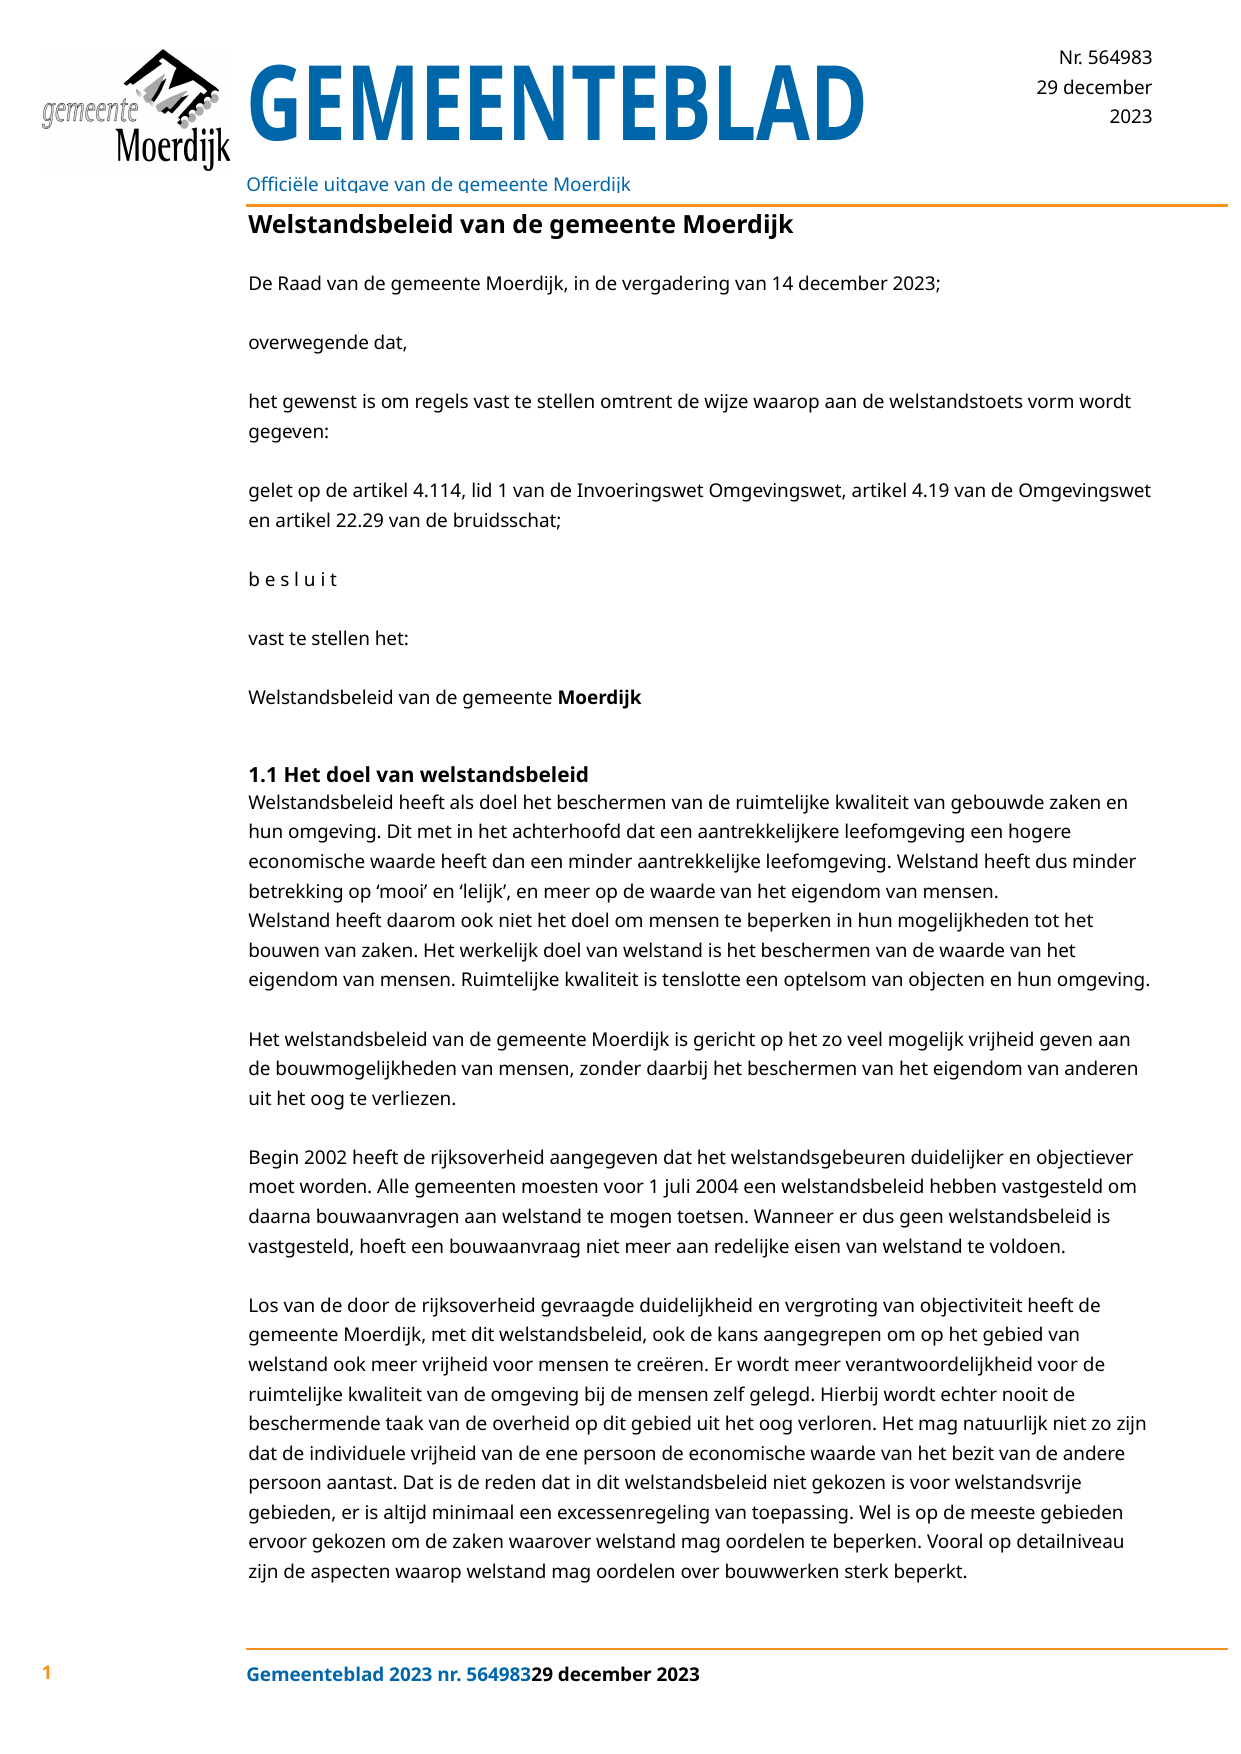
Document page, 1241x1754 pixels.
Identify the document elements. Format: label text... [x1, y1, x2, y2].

text vast te stellen het: [248, 625, 1152, 651]
text Welstandsbeleid van de gemeente Moerdijk [248, 684, 1152, 710]
text Het welstandsbeleid van de gemeente Moerdijk is gericht op het zo veel mogelijk vrijheid geven aan de bouwmogelijkheden van mensen, zonder daarbij het beschermen van het eigendom van anderen uit het oog te verliezen. [248, 1026, 1152, 1111]
text Welstandsbeleid heeft als doel het beschermen van de ruimtelijke kwaliteit van gebouwde zaken en hun omgeving. Dit met in het achterhoofd dat een aantrekkelijkere leefomgeving een hogere economische waarde heeft dan een minder aantrekkelijke leefomgeving. Welstand heeft dus minder betrekking op ‘mooi’ en ‘lelijk’, en meer op de waarde van het eigendom van mensen. [248, 789, 1152, 903]
text Welstand heeft daarom ook niet het doel om mensen te beperken in hun mogelijkheden tot het bouwen van zaken. Het werkelijk doel van welstand is het beschermen van de waarde van het eigendom van mensen. Ruimtelijke kwaliteit is tenslotte een optelsom van objecten en hun omgeving. [248, 907, 1152, 992]
text 1.1 Het doel van welstandsbeleid [248, 761, 1152, 789]
text Los van de door de rijksoverheid gevraagde duidelijkheid en vergroting van objectiviteit heeft de gemeente Moerdijk, met dit welstandsbeleid, ook de kans aangegrepen om op het gebied van welstand ook meer vrijheid voor mensen te creëren. Er wordt meer verantwoordelijkheid voor de ruimtelijke kwaliteit van de omgeving bij de mensen zelf gelegd. Hierbij wordt echter nooit de beschermende taak van de overheid op dit gebied uit het oog verloren. Het mag natuurlijk niet zo zijn dat de individuele vrijheid van de ene persoon de economische waarde van het bezit van de andere persoon aantast. Dat is de reden dat in dit welstandsbeleid niet gekozen is voor welstandsvrije gebieden, er is altijd minimaal een excessenregeling van toepassing. Wel is op de meeste gebieden ervoor gekozen om de zaken waarover welstand mag oordelen te beperken. Vooral op detailniveau zijn de aspecten waarop welstand mag oordelen over bouwwerken sterk beperkt. [248, 1292, 1152, 1584]
text het gewenst is om regels vast te stellen omtrent de wijze waarop aan de welstandstoets vorm wordt gegeven: [248, 389, 1152, 444]
text gelet op de artikel 4.114, lid 1 van de Invoeringswet Omgevingswet, artikel 4.19 van de Omgevingswet en artikel 22.29 van de bruidsschat; [248, 477, 1152, 533]
text Begin 2002 heeft de rijksoverheid aangegeven dat het welstandsgebeuren duidelijker en objectiever moet worden. Alle gemeenten moesten voor 1 juli 2004 een welstandsbeleid hebben vastgesteld om daarna bouwaanvragen aan welstand te mogen toetsen. Wanneer er dus geen welstandsbeleid is vastgesteld, hoeft een bouwaanvraag niet meer aan redelijke eisen van welstand te voldoen. [248, 1144, 1152, 1258]
text Welstandsbeleid van de gemeente Moerdijk [248, 207, 1152, 241]
picture [41, 47, 231, 172]
text b e s l u i t [248, 566, 1152, 592]
text De Raad van de gemeente Moerdijk, in de vergadering van 14 december 2023; [248, 270, 1152, 296]
text overwegende dat, [248, 329, 1152, 355]
